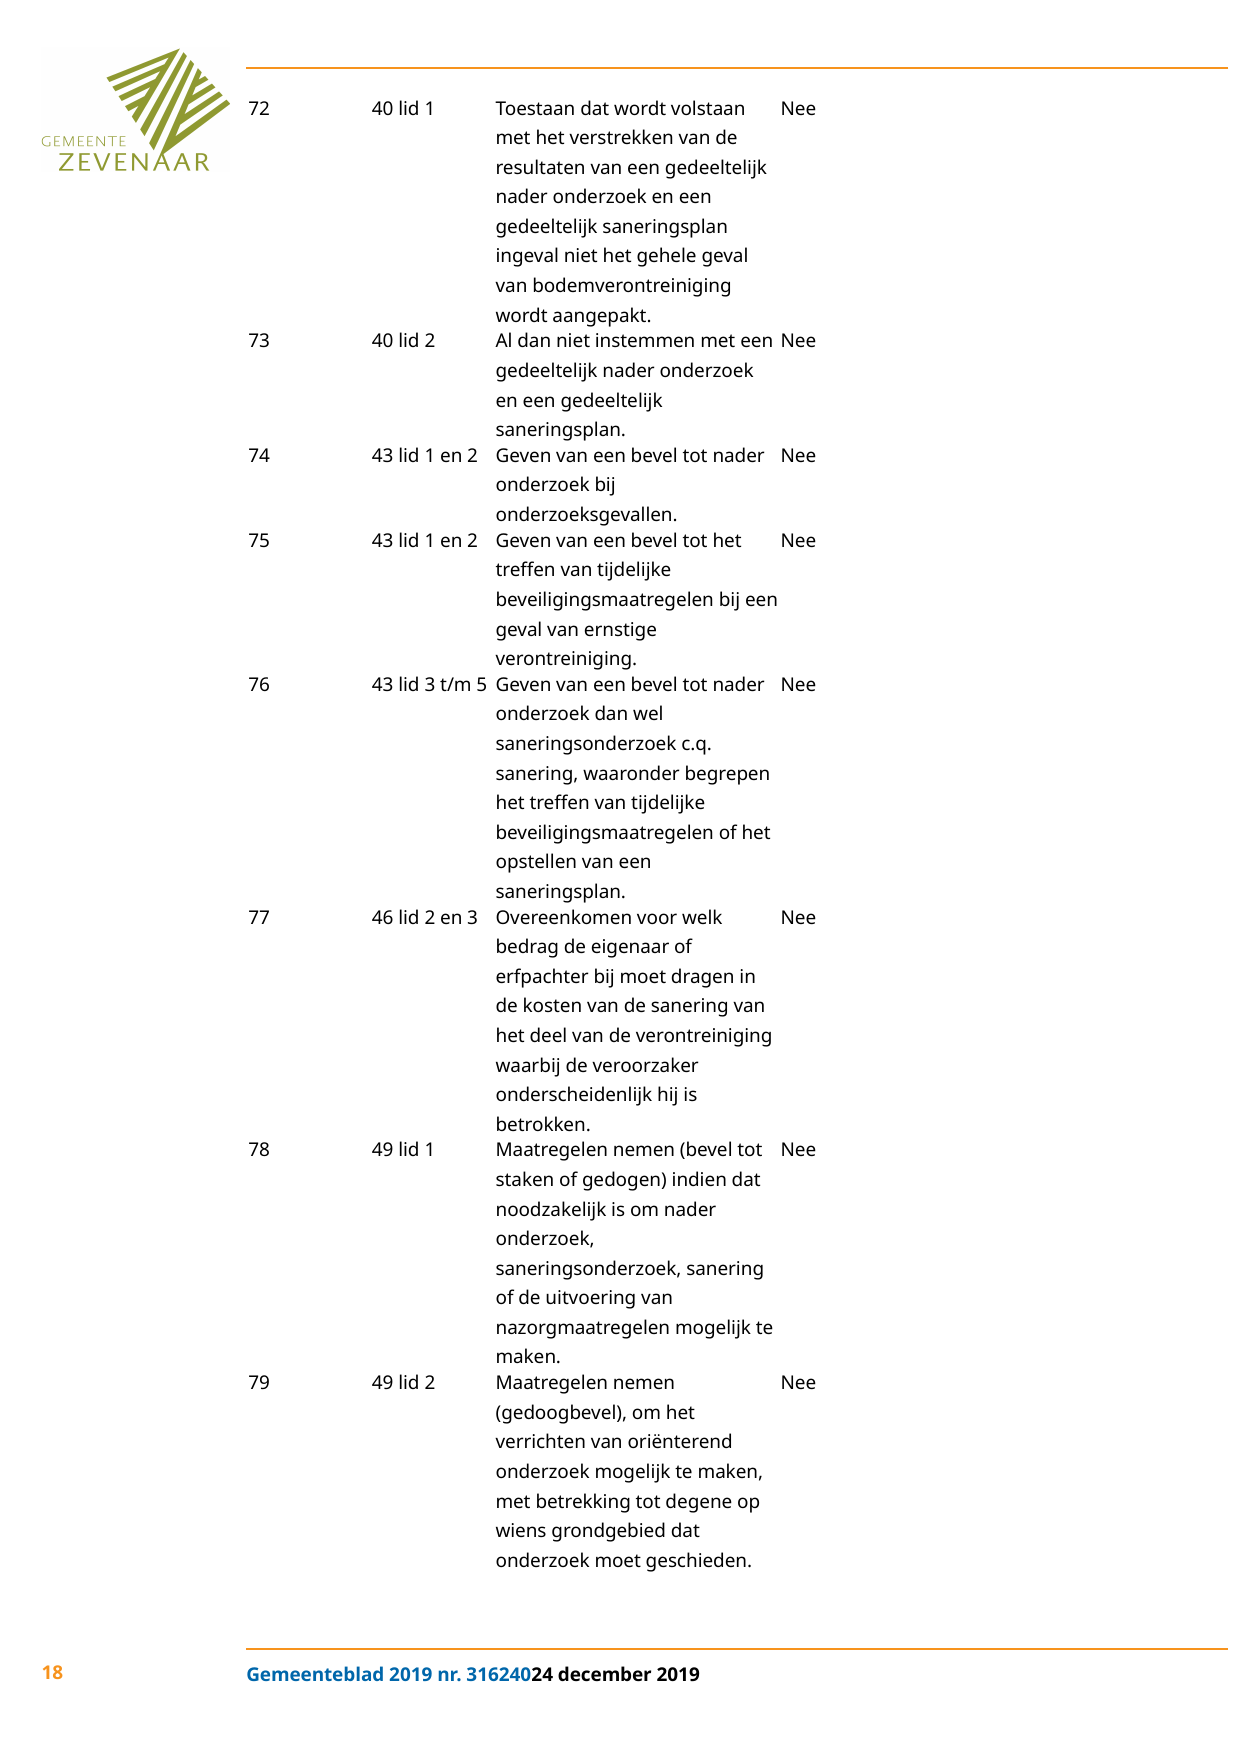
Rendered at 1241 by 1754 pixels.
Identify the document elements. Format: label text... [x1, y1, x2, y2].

picture [41, 47, 231, 172]
table_cell 77 [248, 904, 372, 1137]
table_cell 79 [248, 1370, 372, 1573]
table_cell [904, 904, 1028, 1137]
table_cell [904, 527, 1028, 671]
table_cell Nee [780, 328, 904, 442]
table_cell Al dan niet instemmen met een gedeeltelijk nader onderzoek en een gedeeltelijk saneringsplan. [495, 328, 780, 442]
table_cell [904, 1370, 1028, 1573]
table_cell 43 lid 3 t/m 5 [372, 671, 495, 904]
table_cell [1028, 328, 1152, 442]
table_cell 76 [248, 671, 372, 904]
table_cell Nee [780, 1137, 904, 1369]
table_cell Nee [780, 527, 904, 671]
table_cell [904, 328, 1028, 442]
table_cell 40 lid 2 [372, 328, 495, 442]
table_cell [904, 442, 1028, 527]
table_cell [1028, 671, 1152, 904]
table_cell [904, 95, 1028, 328]
table_cell Geven van een bevel tot het treffen van tijdelijke beveiligingsmaatregelen bij een geval van ernstige verontreiniging. [495, 527, 780, 671]
table_cell [1028, 1370, 1152, 1573]
table_cell Maatregelen nemen (bevel tot staken of gedogen) indien dat noodzakelijk is om nader onderzoek, saneringsonderzoek, sanering of de uitvoering van nazorgmaatregelen mogelijk te maken. [495, 1137, 780, 1369]
table_cell Geven van een bevel tot nader onderzoek dan wel saneringsonderzoek c.q. sanering, waaronder begrepen het treffen van tijdelijke beveiligingsmaatregelen of het opstellen van een saneringsplan. [495, 671, 780, 904]
table_cell [1028, 904, 1152, 1137]
table_cell 78 [248, 1137, 372, 1369]
table_cell [1028, 95, 1152, 328]
table_cell Nee [780, 1370, 904, 1573]
table_cell 40 lid 1 [372, 95, 495, 328]
table_cell 72 [248, 95, 372, 328]
table_cell 49 lid 1 [372, 1137, 495, 1369]
table_cell Geven van een bevel tot nader onderzoek bij onderzoeksgevallen. [495, 442, 780, 527]
table_cell 74 [248, 442, 372, 527]
table_cell 46 lid 2 en 3 [372, 904, 495, 1137]
table_cell [1028, 1137, 1152, 1369]
table_cell 75 [248, 527, 372, 671]
table_cell [904, 671, 1028, 904]
table_cell Nee [780, 442, 904, 527]
table_cell Nee [780, 671, 904, 904]
table_cell Maatregelen nemen (gedoogbevel), om het verrichten van oriënterend onderzoek mogelijk te maken, met betrekking tot degene op wiens grondgebied dat onderzoek moet geschieden. [495, 1370, 780, 1573]
table_cell Toestaan dat wordt volstaan met het verstrekken van de resultaten van een gedeeltelijk nader onderzoek en een gedeeltelijk saneringsplan ingeval niet het gehele geval van bodemverontreiniging wordt aangepakt. [495, 95, 780, 328]
table_cell [1028, 527, 1152, 671]
table_cell Overeenkomen voor welk bedrag de eigenaar of erfpachter bij moet dragen in de kosten van de sanering van het deel van de verontreiniging waarbij de veroorzaker onderscheidenlijk hij is betrokken. [495, 904, 780, 1137]
table_cell 43 lid 1 en 2 [372, 527, 495, 671]
table_cell Nee [780, 904, 904, 1137]
table_cell [1028, 442, 1152, 527]
table_cell 43 lid 1 en 2 [372, 442, 495, 527]
table_cell [904, 1137, 1028, 1369]
table_cell 49 lid 2 [372, 1370, 495, 1573]
table_cell 73 [248, 328, 372, 442]
table_cell Nee [780, 95, 904, 328]
